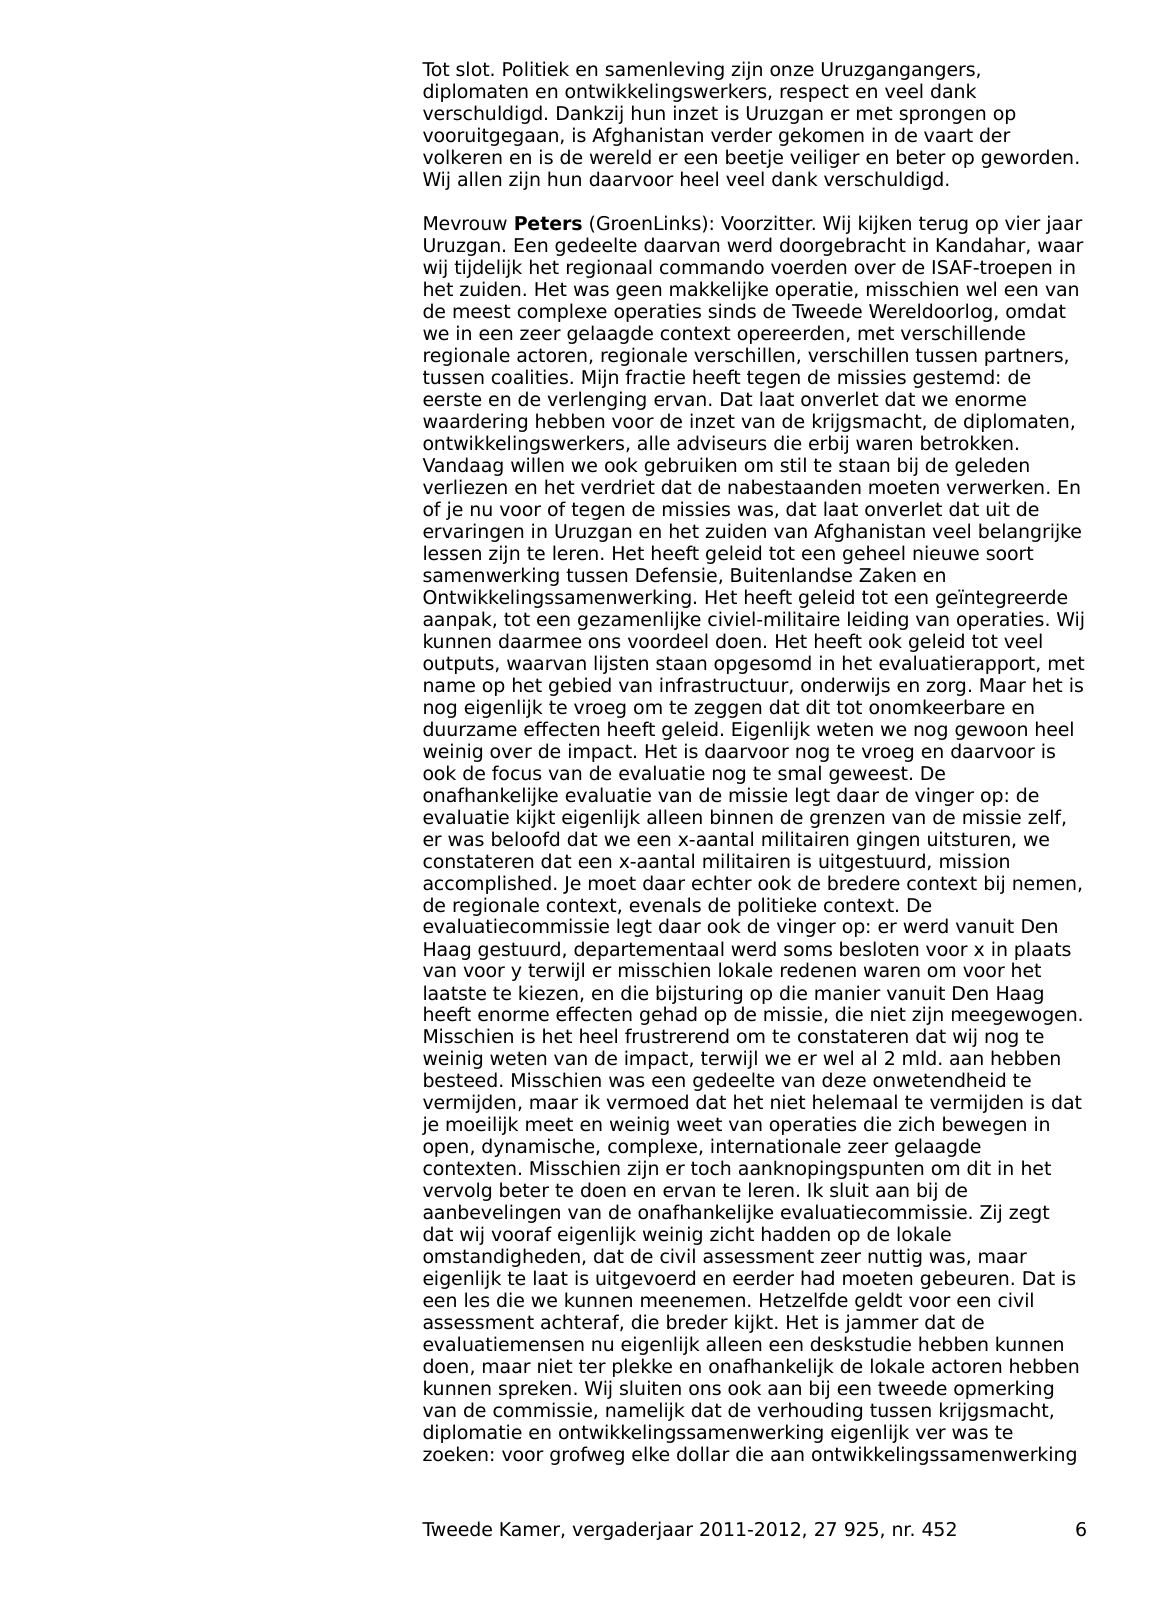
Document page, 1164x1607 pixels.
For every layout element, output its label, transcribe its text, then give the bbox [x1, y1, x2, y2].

text Mevrouw Peters (GroenLinks): Voorzitter. Wij kijken terug op vier jaar Uruzgan. Een gedeelte daarvan werd doorgebracht in Kandahar, waar wij tijdelijk het regionaal commando voerden over de ISAF-troepen in het zuiden. Het was geen makkelijke operatie, misschien wel een van de meest complexe operaties sinds de Tweede Wereldoorlog, omdat we in een zeer gelaagde context opereerden, met verschillende regionale actoren, regionale verschillen, verschillen tussen partners, tussen coalities. Mijn fractie heeft tegen de missies gestemd: de eerste en de verlenging ervan. Dat laat onverlet dat we enorme waardering hebben voor de inzet van de krijgsmacht, de diplomaten, ontwikkelingswerkers, alle adviseurs die erbij waren betrokken. [422, 213, 1087, 455]
text Misschien is het heel frustrerend om te constateren dat wij nog te weinig weten van de impact, terwijl we er wel al 2 mld. aan hebben besteed. Misschien was een gedeelte van deze onwetendheid te vermijden, maar ik vermoed dat het niet helemaal te vermijden is dat je moeilijk meet en weinig weet van operaties die zich bewegen in open, dynamische, complexe, internationale zeer gelaagde contexten. Misschien zijn er toch aanknopingspunten om dit in het vervolg beter te doen en ervan te leren. Ik sluit aan bij de aanbevelingen van de onafhankelijke evaluatiecommissie. Zij zegt dat wij vooraf eigenlijk weinig zicht hadden op de lokale omstandigheden, dat de civil assessment zeer nuttig was, maar eigenlijk te laat is uitgevoerd en eerder had moeten gebeuren. Dat is een les die we kunnen meenemen. Hetzelfde geldt voor een civil assessment achteraf, die breder kijkt. Het is jammer dat de evaluatiemensen nu eigenlijk alleen een deskstudie hebben kunnen doen, maar niet ter plekke en onafhankelijk de lokale actoren hebben kunnen spreken. Wij sluiten ons ook aan bij een tweede opmerking van de commissie, namelijk dat de verhouding tussen krijgsmacht, diplomatie en ontwikkelingssamenwerking eigenlijk ver was te zoeken: voor grofweg elke dollar die aan ontwikkelingssamenwerking [422, 1026, 1087, 1466]
text Tot slot. Politiek en samenleving zijn onze Uruzgangangers, diplomaten en ontwikkelingswerkers, respect en veel dank verschuldigd. Dankzij hun inzet is Uruzgan er met sprongen op vooruitgegaan, is Afghanistan verder gekomen in de vaart der volkeren en is de wereld er een beetje veiliger en beter op geworden. Wij allen zijn hun daarvoor heel veel dank verschuldigd. [422, 59, 1087, 191]
text Vandaag willen we ook gebruiken om stil te staan bij de geleden verliezen en het verdriet dat de nabestaanden moeten verwerken. En of je nu voor of tegen de missies was, dat laat onverlet dat uit de ervaringen in Uruzgan en het zuiden van Afghanistan veel belangrijke lessen zijn te leren. Het heeft geleid tot een geheel nieuwe soort samenwerking tussen Defensie, Buitenlandse Zaken en Ontwikkelingssamenwerking. Het heeft geleid tot een geïntegreerde aanpak, tot een gezamenlijke civiel-militaire leiding van operaties. Wij kunnen daarmee ons voordeel doen. Het heeft ook geleid tot veel outputs, waarvan lijsten staan opgesomd in het evaluatierapport, met name op het gebied van infrastructuur, onderwijs en zorg. Maar het is nog eigenlijk te vroeg om te zeggen dat dit tot onomkeerbare en duurzame effecten heeft geleid. Eigenlijk weten we nog gewoon heel weinig over de impact. Het is daarvoor nog te vroeg en daarvoor is ook de focus van de evaluatie nog te smal geweest. De onafhankelijke evaluatie van de missie legt daar de vinger op: de evaluatie kijkt eigenlijk alleen binnen de grenzen van de missie zelf, er was beloofd dat we een x-aantal militairen gingen uitsturen, we constateren dat een x-aantal militairen is uitgestuurd, mission accomplished. Je moet daar echter ook de bredere context bij nemen, de regionale context, evenals de politieke context. De evaluatiecommissie legt daar ook de vinger op: er werd vanuit Den Haag gestuurd, departementaal werd soms besloten voor x in plaats van voor y terwijl er misschien lokale redenen waren om voor het laatste te kiezen, en die bijsturing op die manier vanuit Den Haag heeft enorme effecten gehad op de missie, die niet zijn meegewogen. [422, 455, 1087, 1026]
